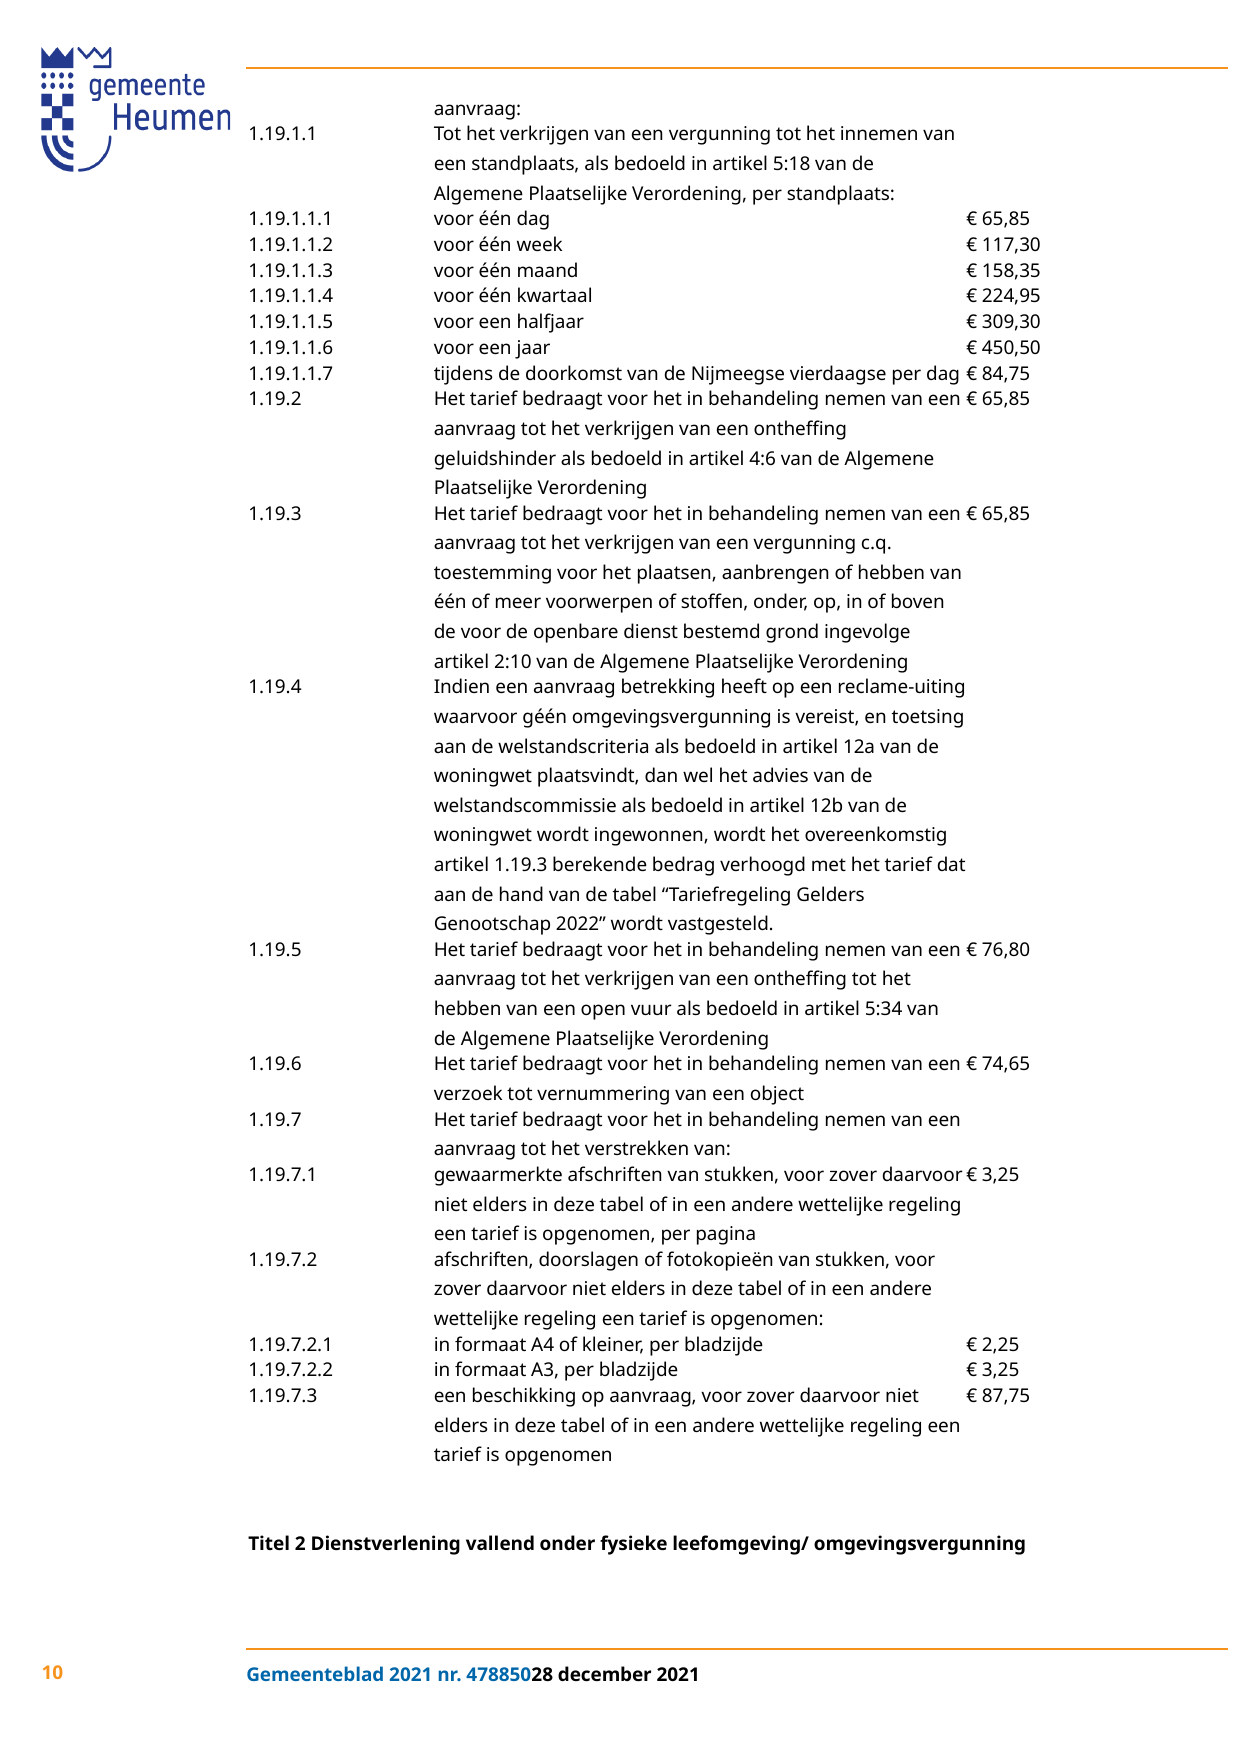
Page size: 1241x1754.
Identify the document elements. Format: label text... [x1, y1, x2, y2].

picture [41, 47, 231, 172]
table_cell voor een halfjaar [434, 308, 966, 334]
text Titel 2 Dienstverlening vallend onder fysieke leefomgeving/ omgevingsvergunning [248, 1530, 1152, 1555]
table_cell in formaat A3, per bladzijde [434, 1357, 966, 1382]
table_cell voor één dag [434, 205, 966, 231]
table_cell 1.19.7.2 [248, 1246, 433, 1331]
table_cell 1.19.4 [248, 674, 433, 936]
table_cell 1.19.2 [248, 386, 433, 500]
table_cell Het tarief bedraagt voor het in behandeling nemen van een aanvraag tot het verstrekken van: [434, 1106, 966, 1161]
table_header [966, 95, 1152, 121]
table_cell € 74,65 [966, 1051, 1152, 1106]
table_cell € 87,75 [966, 1383, 1152, 1467]
table_cell voor één week [434, 231, 966, 257]
table_header [248, 95, 433, 121]
table_cell Het tarief bedraagt voor het in behandeling nemen van een verzoek tot vernummering van een object [434, 1051, 966, 1106]
table_cell € 3,25 [966, 1161, 1152, 1246]
table_cell € 3,25 [966, 1357, 1152, 1382]
table_cell 1.19.7.1 [248, 1161, 433, 1246]
table_cell in formaat A4 of kleiner, per bladzijde [434, 1331, 966, 1357]
table_cell 1.19.7.2.2 [248, 1357, 433, 1382]
table_cell [966, 121, 1152, 205]
table_cell 1.19.1.1.1 [248, 205, 433, 231]
table_cell [966, 1106, 1152, 1161]
table_cell gewaarmerkte afschriften van stukken, voor zover daarvoor niet elders in deze tabel of in een andere wettelijke regeling een tarief is opgenomen, per pagina [434, 1161, 966, 1246]
table_cell € 309,30 [966, 308, 1152, 334]
table_cell Indien een aanvraag betrekking heeft op een reclame-uiting waarvoor géén omgevingsvergunning is vereist, en toetsing aan de welstandscriteria als bedoeld in artikel 12a van de woningwet plaatsvindt, dan wel het advies van de welstandscommissie als bedoeld in artikel 12b van de woningwet wordt ingewonnen, wordt het overeenkomstig artikel 1.19.3 berekende bedrag verhoogd met het tarief dat aan de hand van de tabel “Tariefregeling Gelders Genootschap 2022” wordt vastgesteld. [434, 674, 966, 936]
table_cell 1.19.7 [248, 1106, 433, 1161]
table_cell een beschikking op aanvraag, voor zover daarvoor niet elders in deze tabel of in een andere wettelijke regeling een tarief is opgenomen [434, 1383, 966, 1467]
table_cell € 2,25 [966, 1331, 1152, 1357]
table_cell € 65,85 [966, 500, 1152, 674]
table_cell 1.19.1.1.2 [248, 231, 433, 257]
table_cell Het tarief bedraagt voor het in behandeling nemen van een aanvraag tot het verkrijgen van een ontheffing tot het hebben van een open vuur als bedoeld in artikel 5:34 van de Algemene Plaatselijke Verordening [434, 936, 966, 1051]
table_cell 1.19.7.3 [248, 1383, 433, 1467]
table_cell € 117,30 [966, 231, 1152, 257]
table_cell [966, 1246, 1152, 1331]
table_cell tijdens de doorkomst van de Nijmeegse vierdaagse per dag [434, 360, 966, 386]
table_cell 1.19.1.1 [248, 121, 433, 205]
table_cell € 65,85 [966, 386, 1152, 500]
table_cell 1.19.1.1.6 [248, 334, 433, 360]
table_cell 1.19.1.1.3 [248, 257, 433, 283]
table_cell 1.19.1.1.5 [248, 308, 433, 334]
table_cell voor een jaar [434, 334, 966, 360]
table_cell Het tarief bedraagt voor het in behandeling nemen van een aanvraag tot het verkrijgen van een ontheffing geluidshinder als bedoeld in artikel 4:6 van de Algemene Plaatselijke Verordening [434, 386, 966, 500]
table_cell € 158,35 [966, 257, 1152, 283]
table_cell € 76,80 [966, 936, 1152, 1051]
table_cell afschriften, doorslagen of fotokopieën van stukken, voor zover daarvoor niet elders in deze tabel of in een andere wettelijke regeling een tarief is opgenomen: [434, 1246, 966, 1331]
table_cell 1.19.1.1.4 [248, 283, 433, 308]
table_cell € 84,75 [966, 360, 1152, 386]
table_cell 1.19.1.1.7 [248, 360, 433, 386]
table_cell Het tarief bedraagt voor het in behandeling nemen van een aanvraag tot het verkrijgen van een vergunning c.q. toestemming voor het plaatsen, aanbrengen of hebben van één of meer voorwerpen of stoffen, onder, op, in of boven de voor de openbare dienst bestemd grond ingevolge artikel 2:10 van de Algemene Plaatselijke Verordening [434, 500, 966, 674]
table_cell € 65,85 [966, 205, 1152, 231]
table_cell € 450,50 [966, 334, 1152, 360]
table_cell 1.19.5 [248, 936, 433, 1051]
table_cell voor één maand [434, 257, 966, 283]
table_cell 1.19.3 [248, 500, 433, 674]
table_cell [966, 674, 1152, 936]
table_cell Tot het verkrijgen van een vergunning tot het innemen van een standplaats, als bedoeld in artikel 5:18 van de Algemene Plaatselijke Verordening, per standplaats: [434, 121, 966, 205]
table_cell € 224,95 [966, 283, 1152, 308]
table_cell voor één kwartaal [434, 283, 966, 308]
table_header aanvraag: [434, 95, 966, 121]
table_cell 1.19.7.2.1 [248, 1331, 433, 1357]
table_cell 1.19.6 [248, 1051, 433, 1106]
